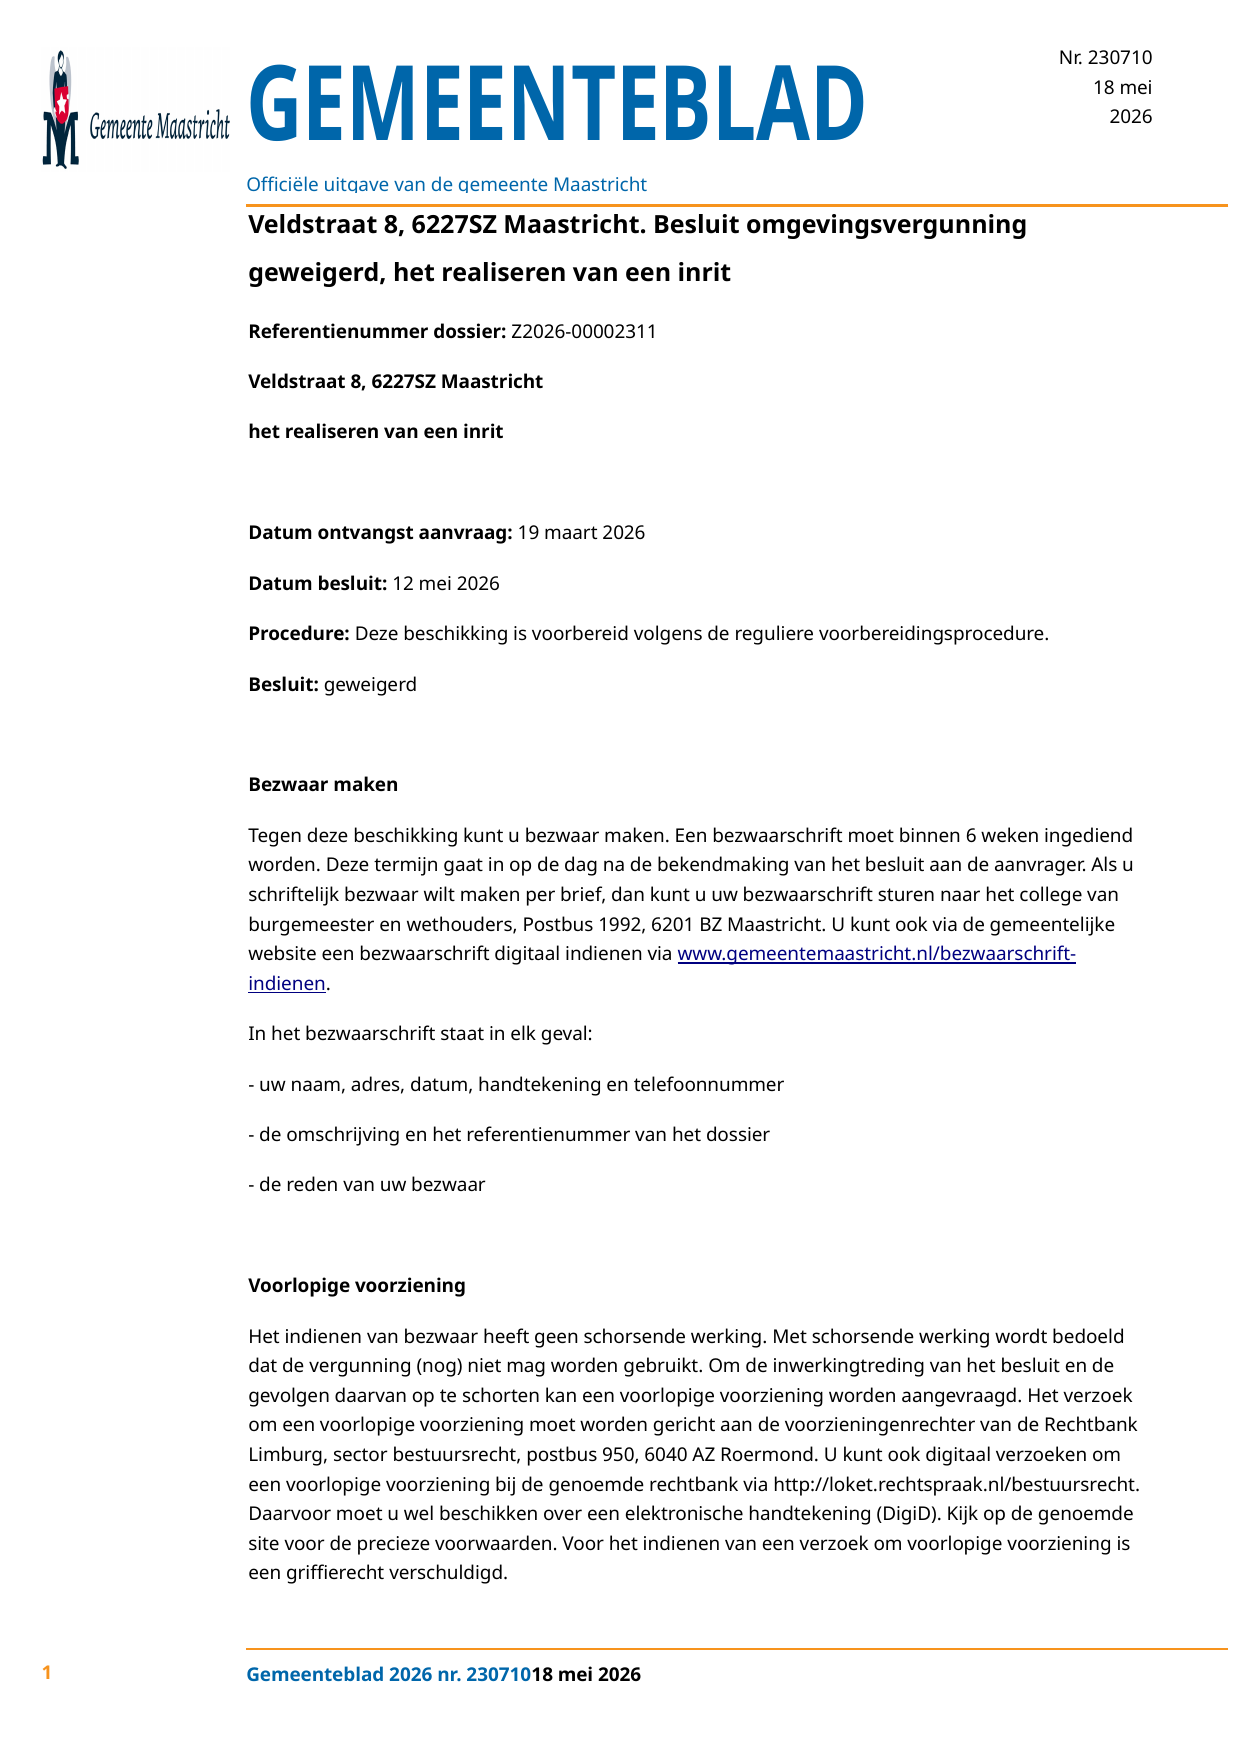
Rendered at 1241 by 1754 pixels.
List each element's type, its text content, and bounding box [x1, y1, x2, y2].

text Bezwaar maken [248, 772, 1152, 797]
text Datum besluit: 12 mei 2026 [248, 570, 1152, 596]
text het realiseren van een inrit [248, 419, 1152, 444]
picture [41, 47, 231, 172]
text - uw naam, adres, datum, handtekening en telefoonnummer [248, 1071, 1152, 1097]
text Datum ontvangst aanvraag: 19 maart 2026 [248, 519, 1152, 545]
text Besluit: geweigerd [248, 671, 1152, 697]
text Voorlopige voorziening [248, 1272, 1152, 1298]
text Het indienen van bezwaar heeft geen schorsende werking. Met schorsende werking wordt bedoeld dat de vergunning (nog) niet mag worden gebruikt. Om de inwerkingtreding van het besluit en de gevolgen daarvan op te schorten kan een voorlopige voorziening worden aangevraagd. Het verzoek om een voorlopige voorziening moet worden gericht aan de voorzieningenrechter van de Rechtbank Limburg, sector bestuursrecht, postbus 950, 6040 AZ Roermond. U kunt ook digitaal verzoeken om een voorlopige voorziening bij de genoemde rechtbank via http://loket.rechtspraak.nl/bestuursrecht. Daarvoor moet u wel beschikken over een elektronische handtekening (DigiD). Kijk op de genoemde site voor de precieze voorwaarden. Voor het indienen van een verzoek om voorlopige voorziening is een griffierecht verschuldigd. [248, 1323, 1152, 1585]
text Referentienummer dossier: Z2026-00002311 [248, 318, 1152, 344]
text Tegen deze beschikking kunt u bezwaar maken. Een bezwaarschrift moet binnen 6 weken ingediend worden. Deze termijn gaat in op de dag na de bekendmaking van het besluit aan de aanvrager. Als u schriftelijk bezwaar wilt maken per brief, dan kunt u uw bezwaarschrift sturen naar het college van burgemeester en wethouders, Postbus 1992, 6201 BZ Maastricht. U kunt ook via de gemeentelijke website een bezwaarschrift digitaal indienen via www.gemeentemaastricht.nl/bezwaarschrift-indienen. [248, 822, 1152, 996]
text Procedure: Deze beschikking is voorbereid volgens de reguliere voorbereidingsprocedure. [248, 620, 1152, 646]
text - de omschrijving en het referentienummer van het dossier [248, 1121, 1152, 1147]
text Veldstraat 8, 6227SZ Maastricht [248, 368, 1152, 394]
text - de reden van uw bezwaar [248, 1172, 1152, 1197]
text In het bezwaarschrift staat in elk geval: [248, 1020, 1152, 1046]
text Veldstraat 8, 6227SZ Maastricht. Besluit omgevingsvergunning geweigerd, het realiseren van een inrit [248, 207, 1152, 288]
